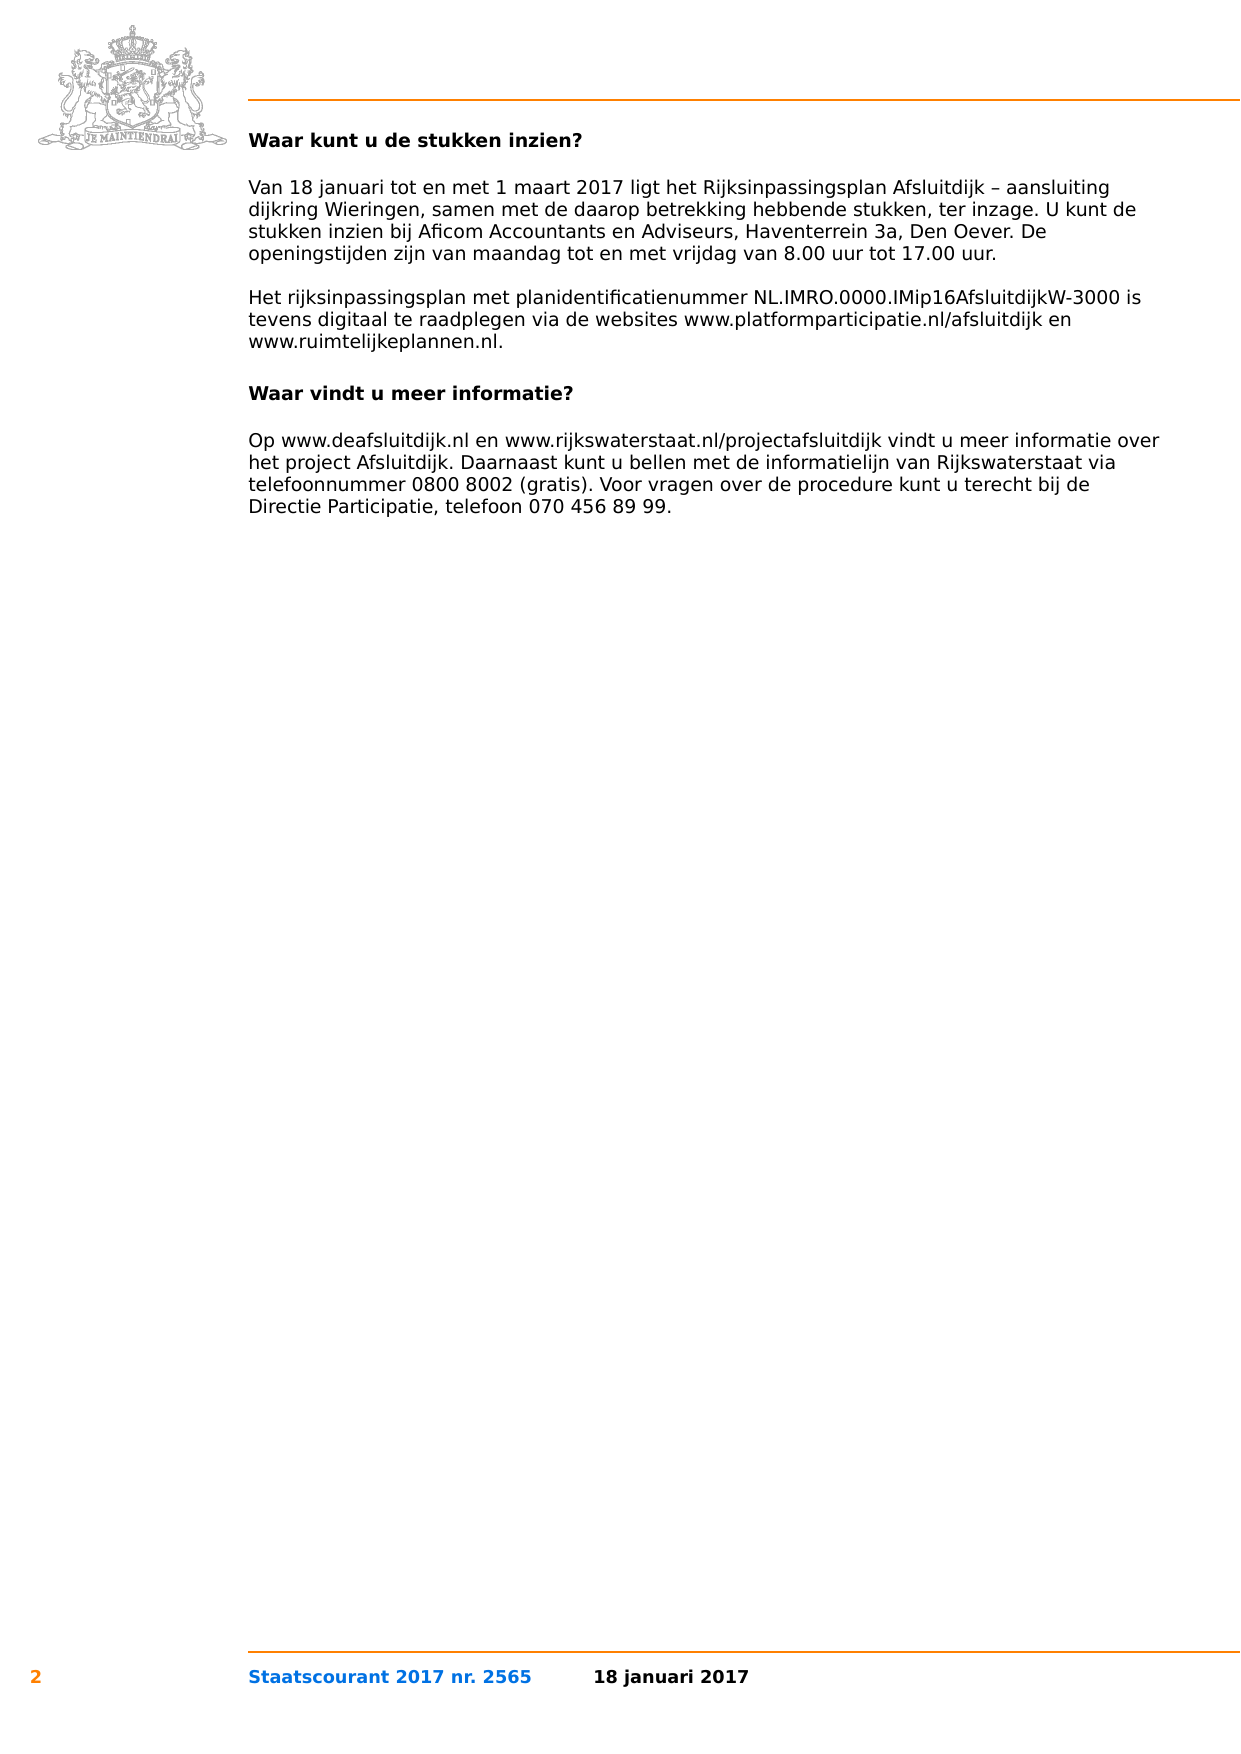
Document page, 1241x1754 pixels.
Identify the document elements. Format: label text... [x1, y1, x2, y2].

text Op www.deafsluitdijk.nl en www.rijkswaterstaat.nl/projectafsluitdijk vindt u meer informatie over het project Afsluitdijk. Daarnaast kunt u bellen met de informatielijn van Rijkswaterstaat via telefoonnummer 0800 8002 (gratis). Voor vragen over de procedure kunt u terecht bij de Directie Participatie, telefoon 070 456 89 99. [248, 429, 1163, 517]
text Van 18 januari tot en met 1 maart 2017 ligt het Rijksinpassingsplan Afsluitdijk – aansluiting dijkring Wieringen, samen met de daarop betrekking hebbende stukken, ter inzage. U kunt de stukken inzien bij Aficom Accountants en Adviseurs, Haventerrein 3a, Den Oever. De openingstijden zijn van maandag tot en met vrijdag van 8.00 uur tot 17.00 uur. [248, 177, 1163, 265]
picture [38, 25, 227, 150]
subtitle Waar kunt u de stukken inzien? [248, 130, 1163, 152]
subtitle Waar vindt u meer informatie? [248, 383, 1163, 404]
text Het rijksinpassingsplan met planidentificatienummer NL.IMRO.0000.IMip16AfsluitdijkW-3000 is tevens digitaal te raadplegen via de websites www.platformparticipatie.nl/afsluitdijk en www.ruimtelijkeplannen.nl. [248, 287, 1163, 353]
